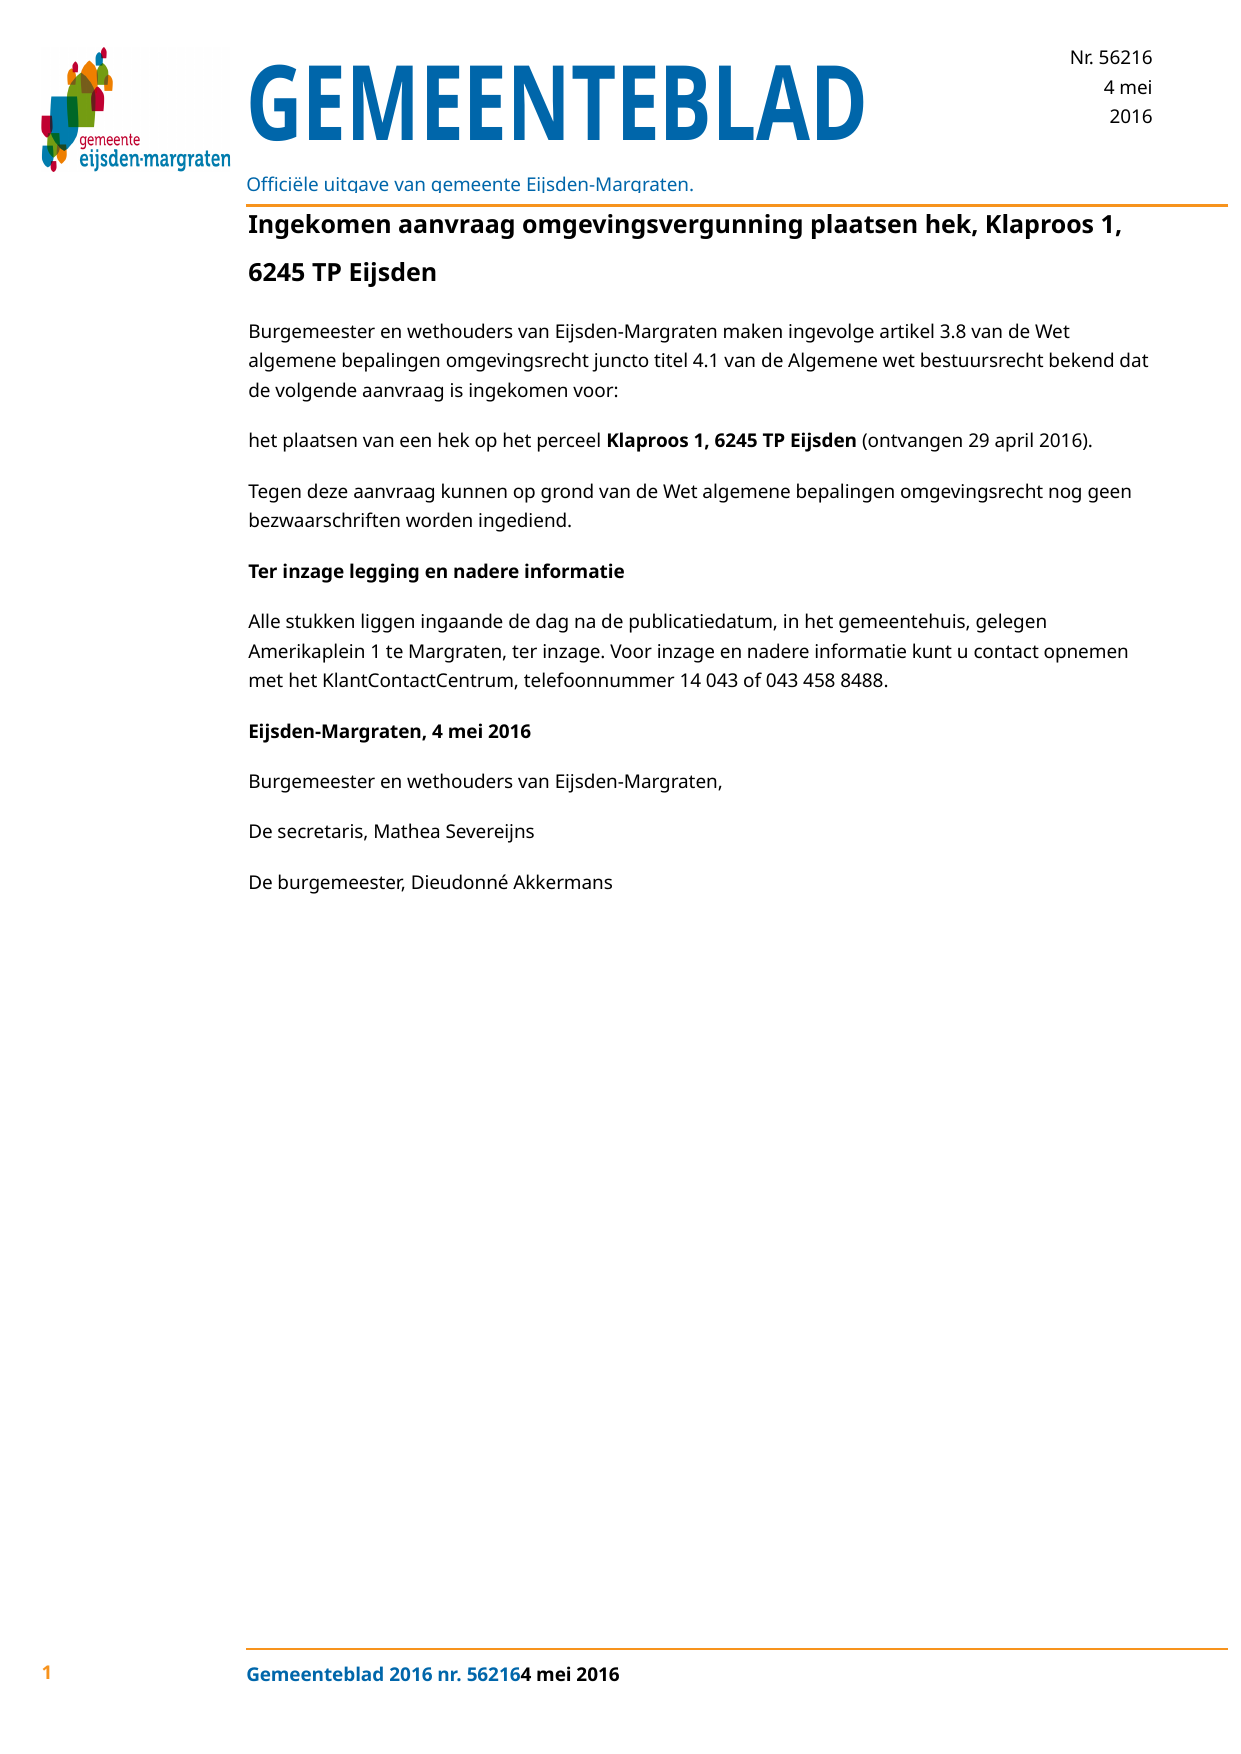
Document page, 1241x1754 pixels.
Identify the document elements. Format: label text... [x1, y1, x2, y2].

text Alle stukken liggen ingaande de dag na de publicatiedatum, in het gemeentehuis, gelegen Amerikaplein 1 te Margraten, ter inzage. Voor inzage en nadere informatie kunt u contact opnemen met het KlantContactCentrum, telefoonnummer 14 043 of 043 458 8488. [248, 608, 1152, 693]
text Burgemeester en wethouders van Eijsden-Margraten maken ingevolge artikel 3.8 van de Wet algemene bepalingen omgevingsrecht juncto titel 4.1 van de Algemene wet bestuursrecht bekend dat de volgende aanvraag is ingekomen voor: [248, 318, 1152, 403]
text Tegen deze aanvraag kunnen op grond van de Wet algemene bepalingen omgevingsrecht nog geen bezwaarschriften worden ingediend. [248, 478, 1152, 533]
text De burgemeester, Dieudonné Akkermans [248, 869, 1152, 895]
text Ingekomen aanvraag omgevingsvergunning plaatsen hek, Klaproos 1, 6245 TP Eijsden [248, 207, 1152, 288]
text Eijsden-Margraten, 4 mei 2016 [248, 718, 1152, 744]
text Ter inzage legging en nadere informatie [248, 558, 1152, 584]
text De secretaris, Mathea Severeijns [248, 819, 1152, 844]
text Burgemeester en wethouders van Eijsden-Margraten, [248, 768, 1152, 794]
text het plaatsen van een hek op het perceel Klaproos 1, 6245 TP Eijsden (ontvangen 29 april 2016). [248, 427, 1152, 453]
picture [41, 47, 231, 172]
